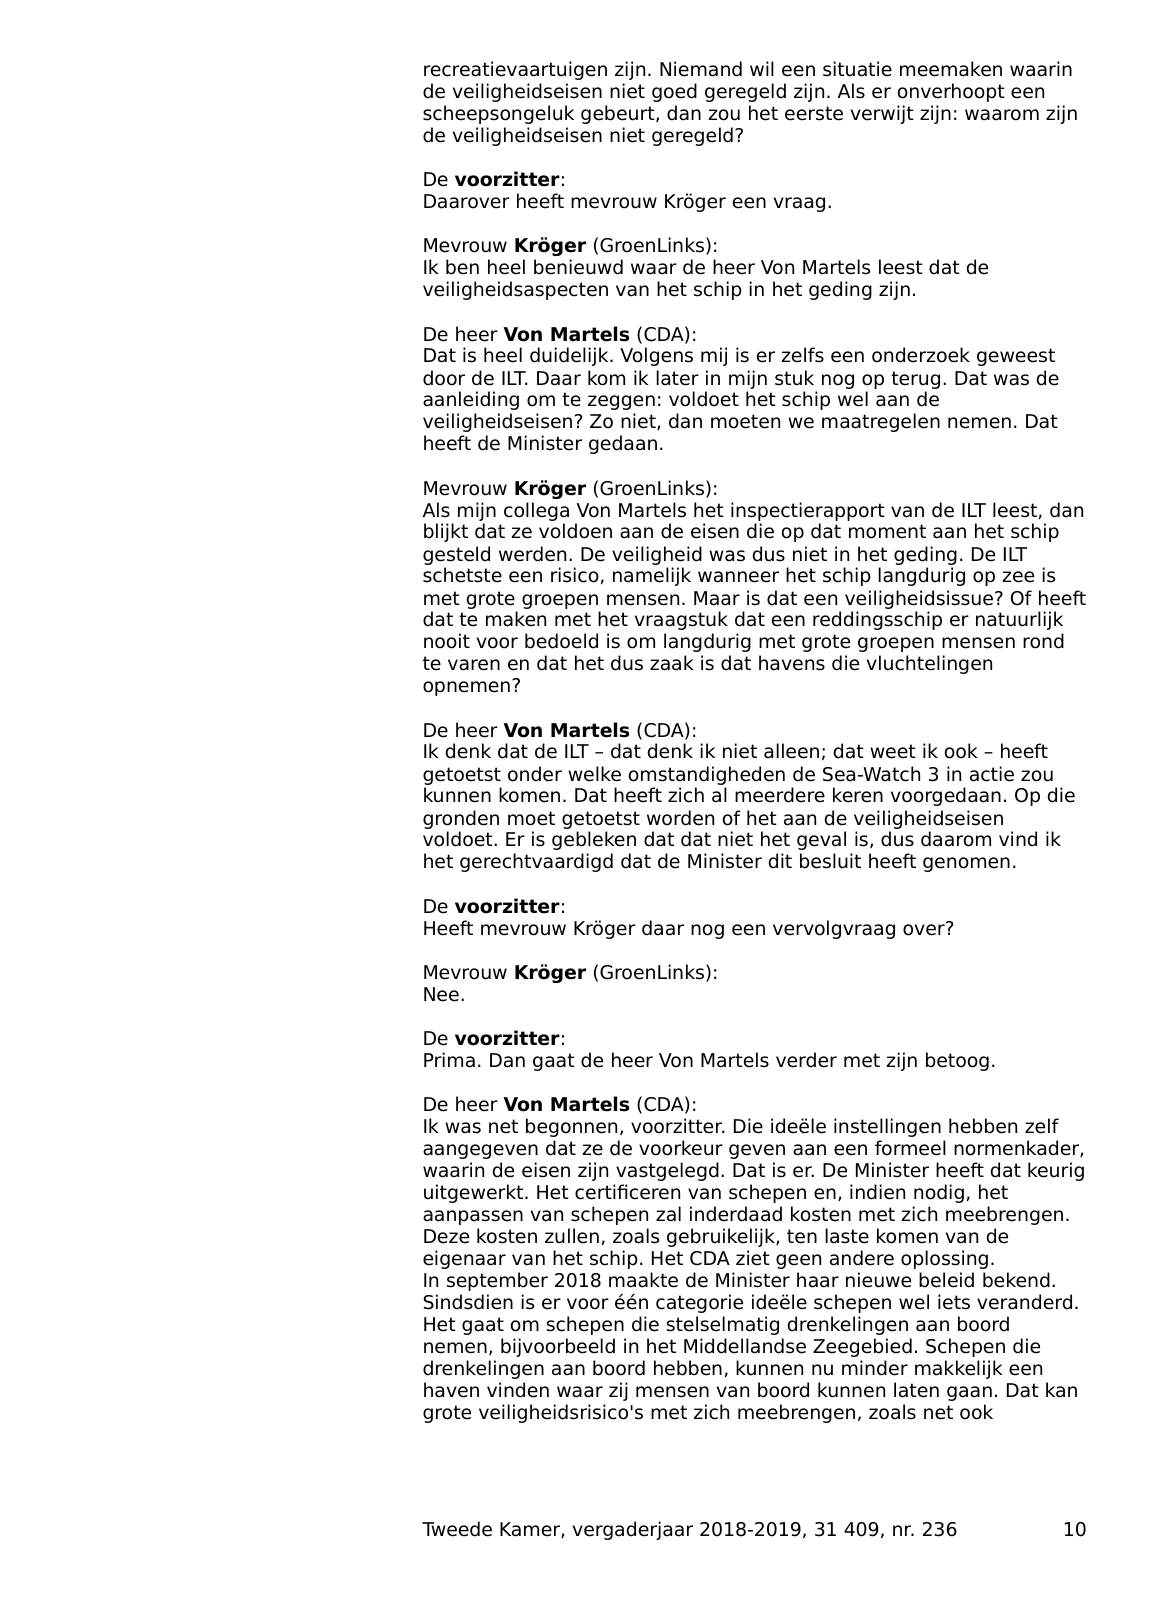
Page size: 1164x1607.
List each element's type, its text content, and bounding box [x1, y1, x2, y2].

text De heer Von Martels (CDA): [422, 1094, 1087, 1116]
text Ik denk dat de ILT – dat denk ik niet alleen; dat weet ik ook – heeft getoetst onder welke omstandigheden de Sea-Watch 3 in actie zou kunnen komen. Dat heeft zich al meerdere keren voorgedaan. Op die gronden moet getoetst worden of het aan de veiligheidseisen voldoet. Er is gebleken dat dat niet het geval is, dus daarom vind ik het gerechtvaardigd dat de Minister dit besluit heeft genomen. [422, 741, 1087, 873]
text De heer Von Martels (CDA): [422, 323, 1087, 345]
text De voorzitter: [422, 896, 1087, 917]
text De heer Von Martels (CDA): [422, 719, 1087, 741]
text In september 2018 maakte de Minister haar nieuwe beleid bekend. Sindsdien is er voor één categorie ideële schepen wel iets veranderd. Het gaat om schepen die stelselmatig drenkelingen aan boord nemen, bijvoorbeeld in het Middellandse Zeegebied. Schepen die drenkelingen aan boord hebben, kunnen nu minder makkelijk een haven vinden waar zij mensen van boord kunnen laten gaan. Dat kan grote veiligheidsrisico's met zich meebrengen, zoals net ook [422, 1270, 1087, 1424]
text Ik ben heel benieuwd waar de heer Von Martels leest dat de veiligheidsaspecten van het schip in het geding zijn. [422, 257, 1087, 301]
text Ik was net begonnen, voorzitter. Die ideële instellingen hebben zelf aangegeven dat ze de voorkeur geven aan een formeel normenkader, waarin de eisen zijn vastgelegd. Dat is er. De Minister heeft dat keurig uitgewerkt. Het certificeren van schepen en, indien nodig, het aanpassen van schepen zal inderdaad kosten met zich meebrengen. Deze kosten zullen, zoals gebruikelijk, ten laste komen van de eigenaar van het schip. Het CDA ziet geen andere oplossing. [422, 1116, 1087, 1270]
text Mevrouw Kröger (GroenLinks): [422, 962, 1087, 984]
text Mevrouw Kröger (GroenLinks): [422, 477, 1087, 499]
text Heeft mevrouw Kröger daar nog een vervolgvraag over? [422, 917, 1087, 939]
text Dat is heel duidelijk. Volgens mij is er zelfs een onderzoek geweest door de ILT. Daar kom ik later in mijn stuk nog op terug. Dat was de aanleiding om te zeggen: voldoet het schip wel aan de veiligheidseisen? Zo niet, dan moeten we maatregelen nemen. Dat heeft de Minister gedaan. [422, 345, 1087, 455]
text De voorzitter: [422, 169, 1087, 191]
text Daarover heeft mevrouw Kröger een vraag. [422, 191, 1087, 213]
text recreatievaartuigen zijn. Niemand wil een situatie meemaken waarin de veiligheidseisen niet goed geregeld zijn. Als er onverhoopt een scheepsongeluk gebeurt, dan zou het eerste verwijt zijn: waarom zijn de veiligheidseisen niet geregeld? [422, 59, 1087, 147]
text Nee. [422, 984, 1087, 1006]
text De voorzitter: [422, 1028, 1087, 1050]
text Mevrouw Kröger (GroenLinks): [422, 235, 1087, 257]
text Als mijn collega Von Martels het inspectierapport van de ILT leest, dan blijkt dat ze voldoen aan de eisen die op dat moment aan het schip gesteld werden. De veiligheid was dus niet in het geding. De ILT schetste een risico, namelijk wanneer het schip langdurig op zee is met grote groepen mensen. Maar is dat een veiligheidsissue? Of heeft dat te maken met het vraagstuk dat een reddingsschip er natuurlijk nooit voor bedoeld is om langdurig met grote groepen mensen rond te varen en dat het dus zaak is dat havens die vluchtelingen opnemen? [422, 499, 1087, 697]
text Prima. Dan gaat de heer Von Martels verder met zijn betoog. [422, 1050, 1087, 1072]
